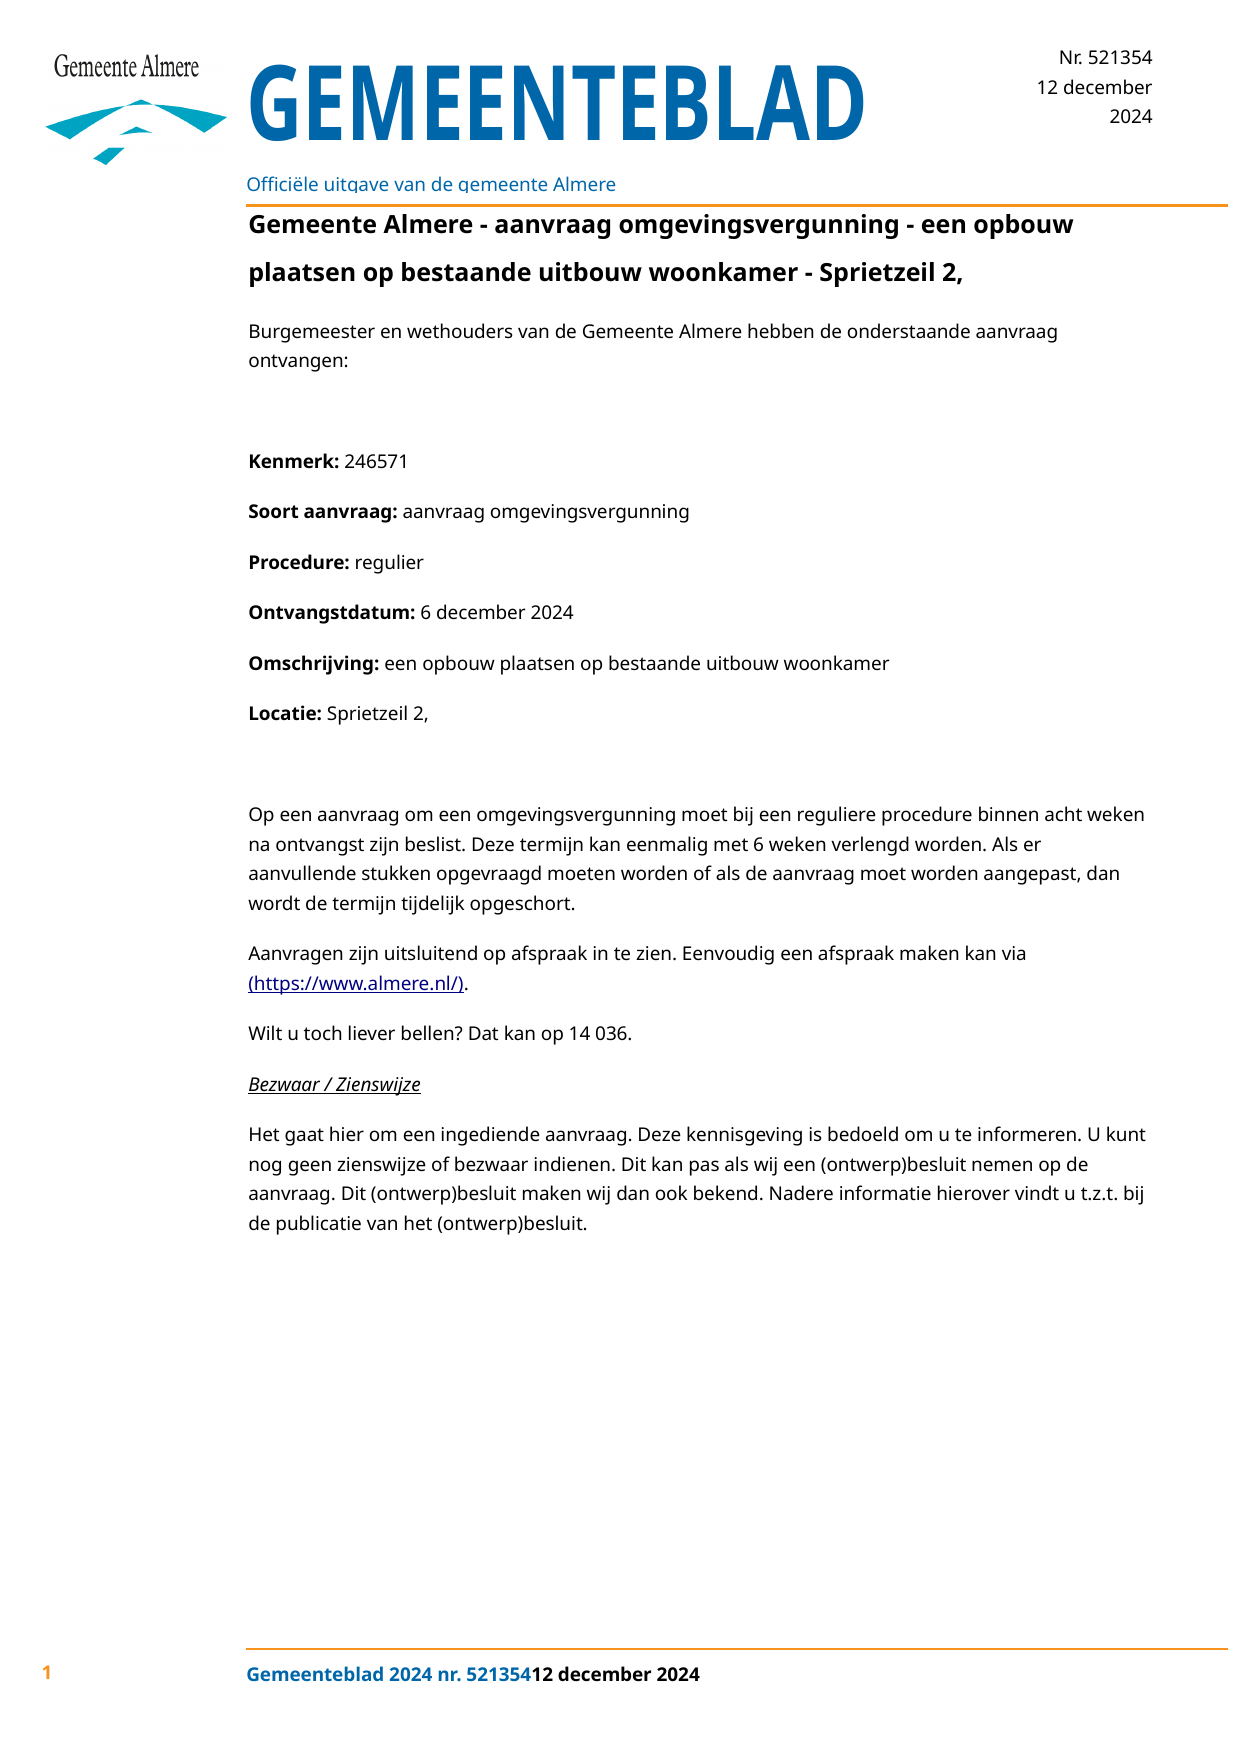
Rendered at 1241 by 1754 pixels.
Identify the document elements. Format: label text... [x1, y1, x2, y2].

text Soort aanvraag: aanvraag omgevingsvergunning [248, 499, 1152, 524]
text Wilt u toch liever bellen? Dat kan op 14 036. [248, 1020, 1152, 1046]
text Bezwaar / Zienswijze [248, 1071, 1152, 1097]
picture [41, 47, 231, 172]
text Procedure: regulier [248, 549, 1152, 575]
text Gemeente Almere - aanvraag omgevingsvergunning - een opbouw plaatsen op bestaande uitbouw woonkamer - Sprietzeil 2, [248, 207, 1152, 288]
text Op een aanvraag om een omgevingsvergunning moet bij een reguliere procedure binnen acht weken na ontvangst zijn beslist. Deze termijn kan eenmalig met 6 weken verlengd worden. Als er aanvullende stukken opgevraagd moeten worden of als de aanvraag moet worden aangepast, dan wordt de termijn tijdelijk opgeschort. [248, 801, 1152, 916]
text Het gaat hier om een ingediende aanvraag. Deze kennisgeving is bedoeld om u te informeren. U kunt nog geen zienswijze of bezwaar indienen. Dit kan pas als wij een (ontwerp)besluit nemen op de aanvraag. Dit (ontwerp)besluit maken wij dan ook bekend. Nadere informatie hierover vindt u t.z.t. bij de publicatie van het (ontwerp)besluit. [248, 1121, 1152, 1236]
text Burgemeester en wethouders van de Gemeente Almere hebben de onderstaande aanvraag ontvangen: [248, 318, 1152, 373]
text Locatie: Sprietzeil 2, [248, 700, 1152, 726]
text Ontvangstdatum: 6 december 2024 [248, 599, 1152, 625]
text Omschrijving: een opbouw plaatsen op bestaande uitbouw woonkamer [248, 650, 1152, 676]
text Kenmerk: 246571 [248, 448, 1152, 474]
text Aanvragen zijn uitsluitend op afspraak in te zien. Eenvoudig een afspraak maken kan via (https://www.almere.nl/). [248, 940, 1152, 996]
